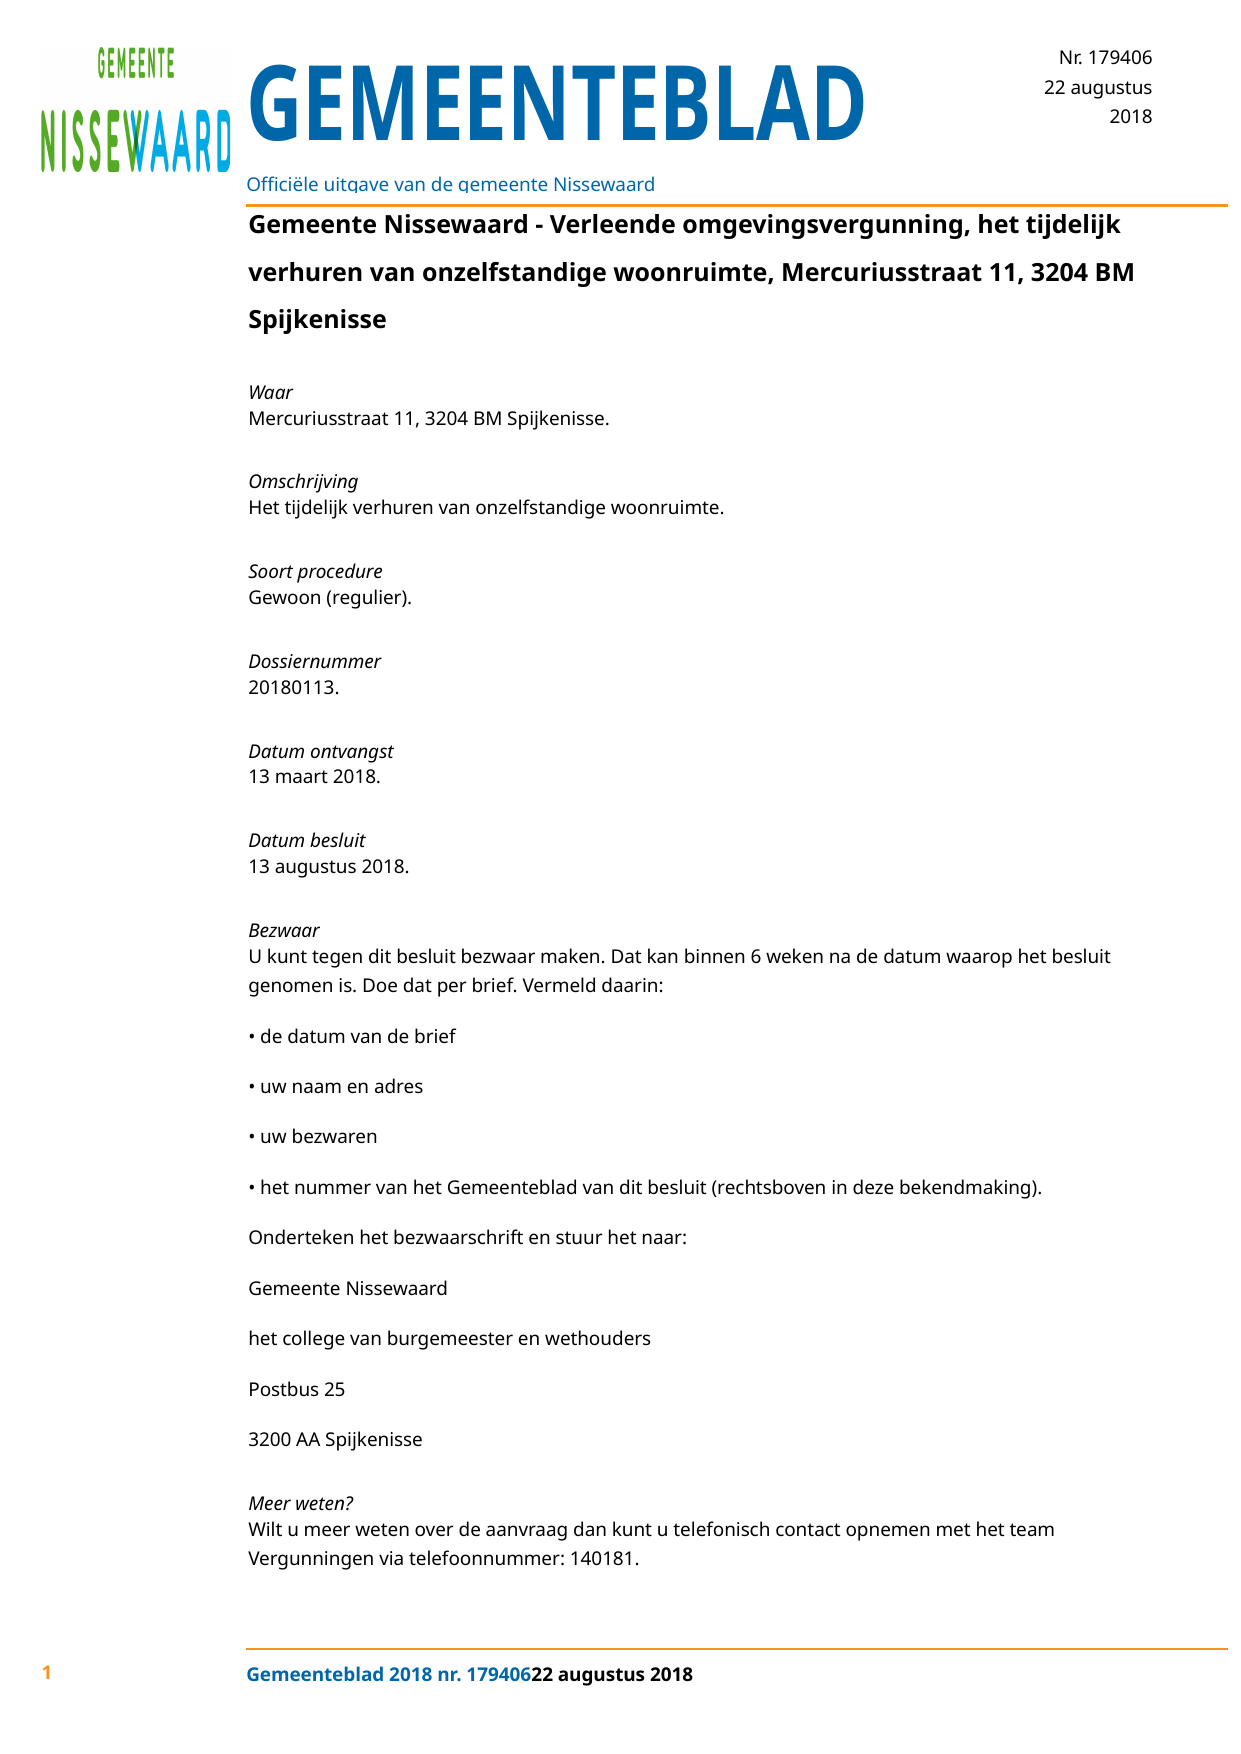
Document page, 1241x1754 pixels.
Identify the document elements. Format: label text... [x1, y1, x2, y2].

picture [154, 157, 165, 172]
text 13 maart 2018. [248, 763, 1152, 789]
text • de datum van de brief [248, 1023, 1152, 1049]
text Datum besluit [248, 827, 1152, 853]
text het college van burgemeester en wethouders [248, 1325, 1152, 1351]
text • uw naam en adres [248, 1073, 1152, 1099]
text 13 augustus 2018. [248, 853, 1152, 879]
text Gemeente Nissewaard - Verleende omgevingsvergunning, het tijdelijk verhuren van onzelfstandige woonruimte, Mercuriusstraat 11, 3204 BM Spijkenisse [248, 207, 1152, 336]
text 20180113. [248, 674, 1152, 699]
text U kunt tegen dit besluit bezwaar maken. Dat kan binnen 6 weken na de datum waarop het besluit genomen is. Doe dat per brief. Vermeld daarin: [248, 943, 1152, 998]
text Wilt u meer weten over de aanvraag dan kunt u telefonisch contact opnemen met het team Vergunningen via telefoonnummer: 140181. [248, 1516, 1152, 1571]
picture [176, 157, 187, 172]
picture [222, 122, 227, 160]
text • uw bezwaren [248, 1124, 1152, 1149]
text Datum ontvangst [248, 738, 1152, 763]
text Omschrijving [248, 469, 1152, 494]
text Soort procedure [248, 558, 1152, 584]
text Gewoon (regulier). [248, 584, 1152, 610]
text Meer weten? [248, 1490, 1152, 1516]
text Mercuriusstraat 11, 3204 BM Spijkenisse. [248, 405, 1152, 431]
picture [41, 47, 231, 172]
text Waar [248, 379, 1152, 405]
picture [201, 122, 206, 138]
text 3200 AA Spijkenisse [248, 1426, 1152, 1452]
text Dossiernummer [248, 648, 1152, 674]
picture [200, 151, 206, 172]
text Het tijdelijk verhuren van onzelfstandige woonruimte. [248, 494, 1152, 520]
text Onderteken het bezwaarschrift en stuur het naar: [248, 1224, 1152, 1250]
text • het nummer van het Gemeenteblad van dit besluit (rechtsboven in deze bekendmaking). [248, 1174, 1152, 1200]
text Bezwaar [248, 917, 1152, 943]
text Gemeente Nissewaard [248, 1275, 1152, 1301]
text Postbus 25 [248, 1376, 1152, 1402]
